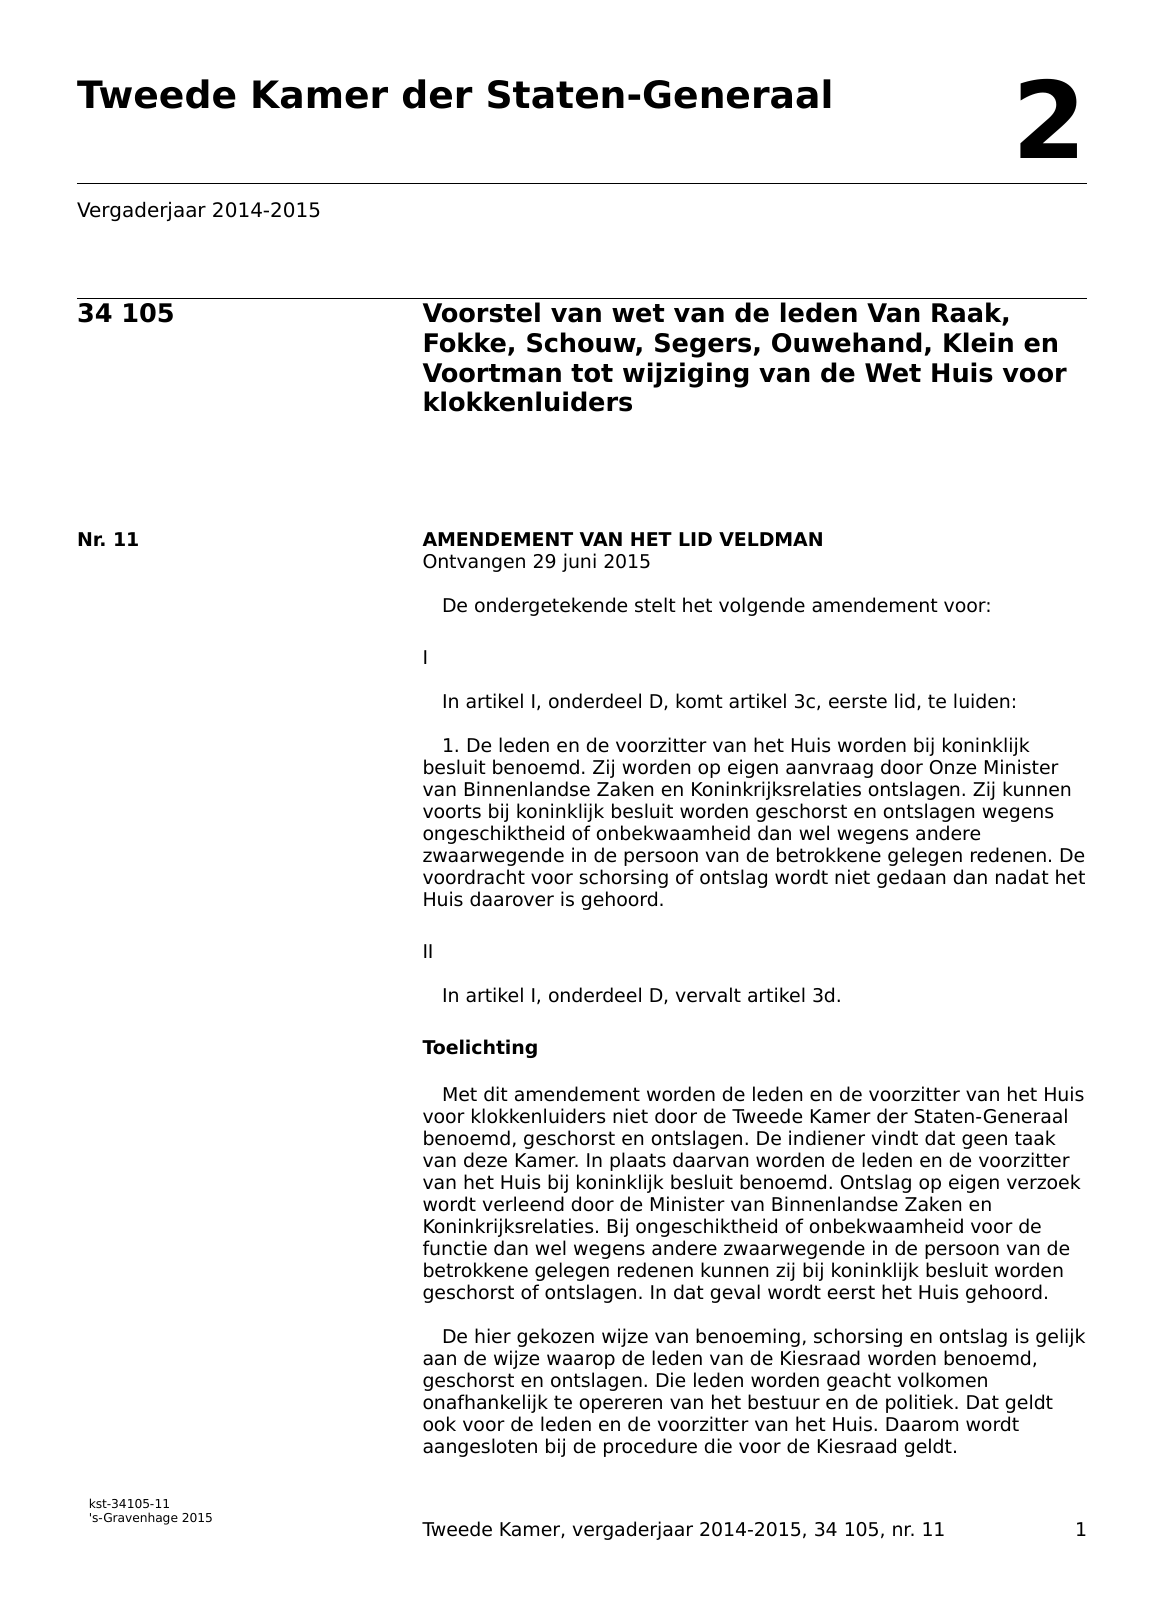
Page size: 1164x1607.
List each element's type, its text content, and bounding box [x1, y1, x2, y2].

subtitle Toelichting [422, 1037, 1087, 1059]
text 1. De leden en de voorzitter van het Huis worden bij koninklijk besluit benoemd. Zij worden op eigen aanvraag door Onze Minister van Binnenlandse Zaken en Koninkrijksrelaties ontslagen. Zij kunnen voorts bij koninklijk besluit worden geschorst en ontslagen wegens ongeschiktheid of onbekwaamheid dan wel wegens andere zwaarwegende in de persoon van de betrokkene gelegen redenen. De voordracht voor schorsing of ontslag wordt niet gedaan dan nadat het Huis daarover is gehoord. [422, 735, 1087, 911]
subtitle 34 105 Voorstel van wet van de leden Van Raak, Fokke, Schouw, Segers, Ouwehand, Klein en Voortman tot wijziging van de Wet Huis voor klokkenluiders [77, 299, 1087, 418]
table_cell Vergaderjaar 2014-2015 [77, 184, 1087, 298]
text Ontvangen 29 juni 2015 [422, 551, 1087, 573]
text De ondergetekende stelt het volgende amendement voor: [422, 595, 1087, 617]
text kst-34105-11 [88, 1497, 323, 1511]
text 's-Gravenhage 2015 [88, 1511, 323, 1525]
text De hier gekozen wijze van benoeming, schorsing en ontslag is gelijk aan de wijze waarop de leden van de Kiesraad worden benoemd, geschorst en ontslagen. Die leden worden geacht volkomen onafhankelijk te opereren van het bestuur en de politiek. Dat geldt ook voor de leden en de voorzitter van het Huis. Daarom wordt aangesloten bij de procedure die voor de Kiesraad geldt. [422, 1326, 1087, 1458]
subtitle II [422, 941, 1087, 963]
table_header 2 [886, 59, 1087, 183]
text In artikel I, onderdeel D, komt artikel 3c, eerste lid, te luiden: [422, 691, 1087, 713]
text In artikel I, onderdeel D, vervalt artikel 3d. [422, 985, 1087, 1007]
text Met dit amendement worden de leden en de voorzitter van het Huis voor klokkenluiders niet door de Tweede Kamer der Staten-Generaal benoemd, geschorst en ontslagen. De indiener vindt dat geen taak van deze Kamer. In plaats daarvan worden de leden en de voorzitter van het Huis bij koninklijk besluit benoemd. Ontslag op eigen verzoek wordt verleend door de Minister van Binnenlandse Zaken en Koninkrijksrelaties. Bij ongeschiktheid of onbekwaamheid voor de functie dan wel wegens andere zwaarwegende in de persoon van de betrokkene gelegen redenen kunnen zij bij koninklijk besluit worden geschorst of ontslagen. In dat geval wordt eerst het Huis gehoord. [422, 1084, 1087, 1304]
subtitle Nr. 11 AMENDEMENT VAN HET LID VELDMAN [77, 529, 1087, 551]
table_header Tweede Kamer der Staten-Generaal [77, 59, 886, 183]
subtitle I [422, 647, 1087, 669]
